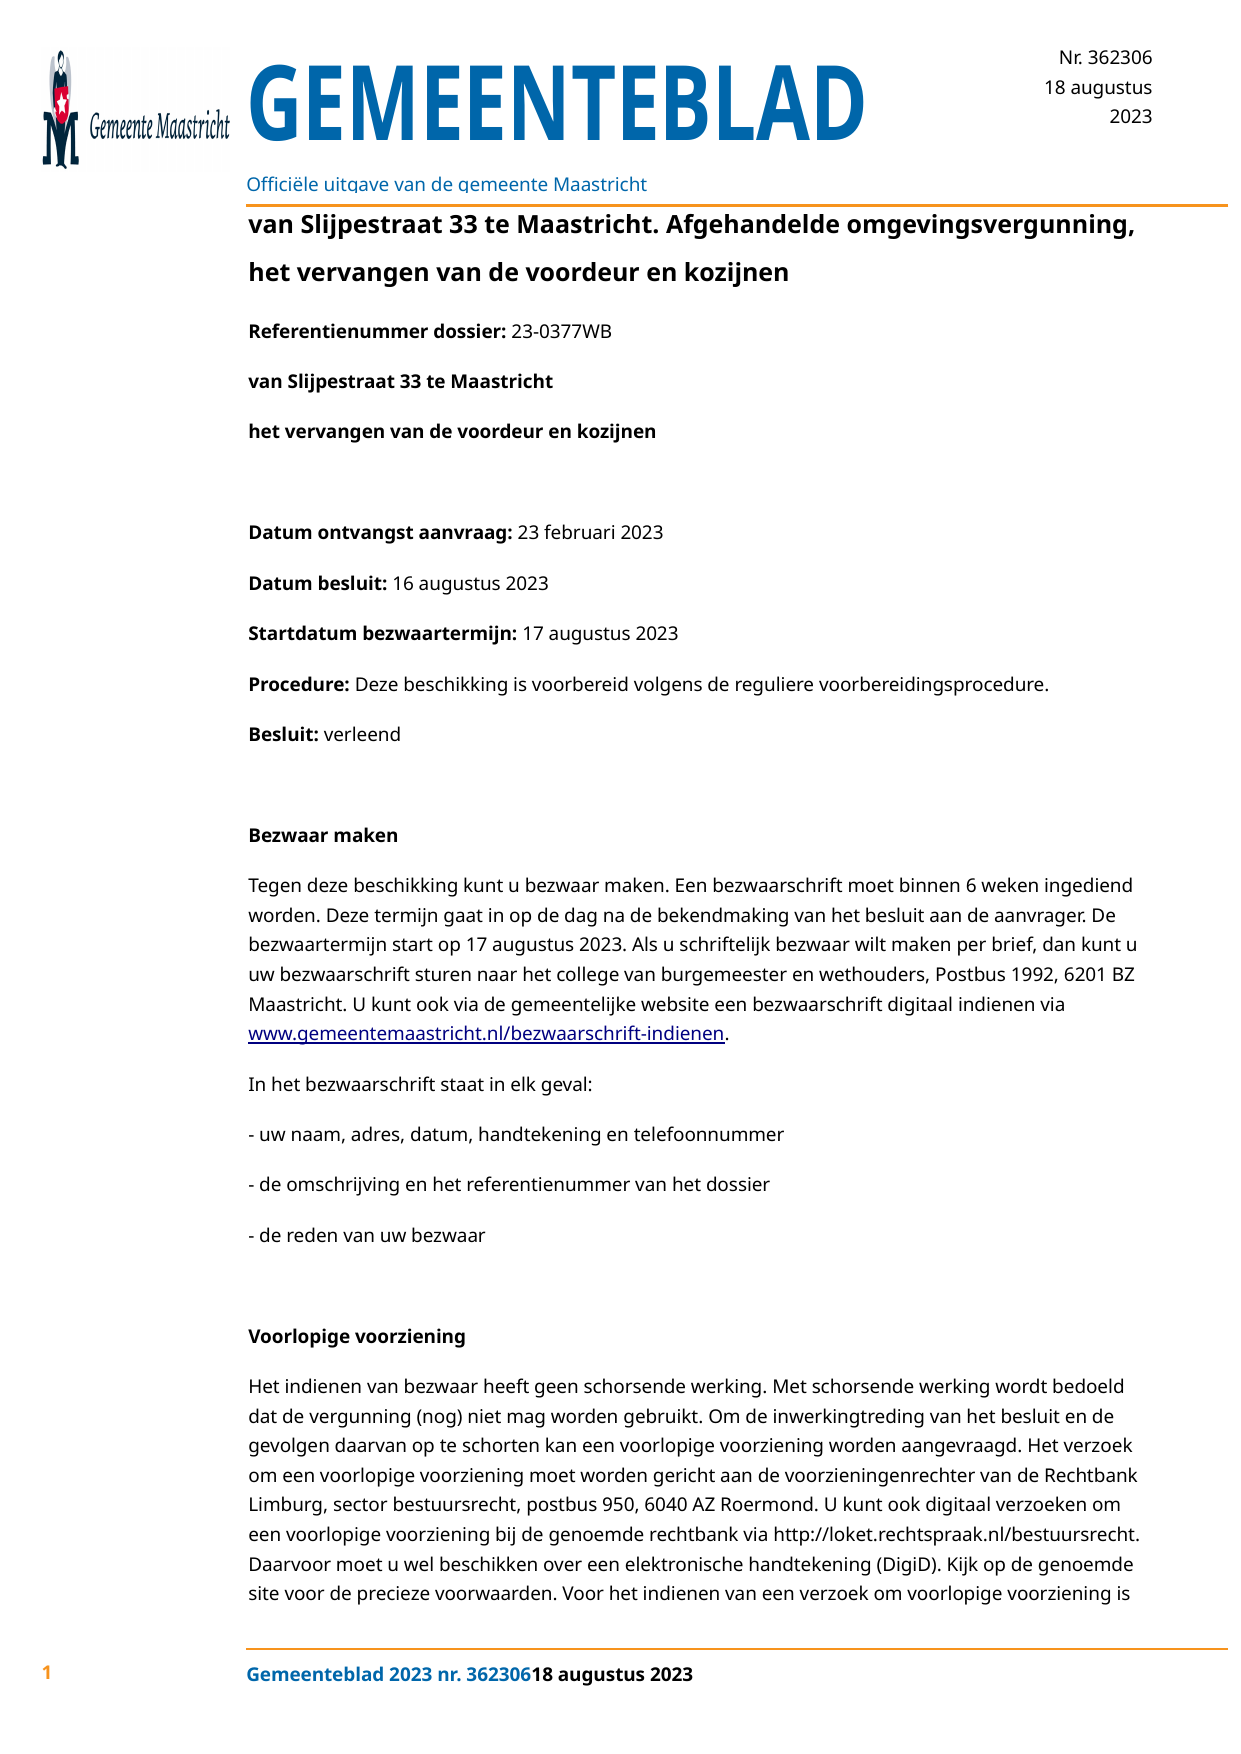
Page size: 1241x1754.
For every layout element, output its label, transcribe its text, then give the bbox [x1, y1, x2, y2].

text Besluit: verleend [248, 721, 1152, 747]
text van Slijpestraat 33 te Maastricht. Afgehandelde omgevingsvergunning, het vervangen van de voordeur en kozijnen [248, 207, 1152, 288]
text Voorlopige voorziening [248, 1323, 1152, 1349]
text - uw naam, adres, datum, handtekening en telefoonnummer [248, 1121, 1152, 1147]
text Bezwaar maken [248, 822, 1152, 848]
text van Slijpestraat 33 te Maastricht [248, 368, 1152, 394]
text Startdatum bezwaartermijn: 17 augustus 2023 [248, 620, 1152, 646]
text In het bezwaarschrift staat in elk geval: [248, 1071, 1152, 1097]
text Datum ontvangst aanvraag: 23 februari 2023 [248, 519, 1152, 545]
text Referentienummer dossier: 23-0377WB [248, 318, 1152, 344]
text - de reden van uw bezwaar [248, 1222, 1152, 1248]
text Het indienen van bezwaar heeft geen schorsende werking. Met schorsende werking wordt bedoeld dat de vergunning (nog) niet mag worden gebruikt. Om de inwerkingtreding van het besluit en de gevolgen daarvan op te schorten kan een voorlopige voorziening worden aangevraagd. Het verzoek om een voorlopige voorziening moet worden gericht aan de voorzieningenrechter van de Rechtbank Limburg, sector bestuursrecht, postbus 950, 6040 AZ Roermond. U kunt ook digitaal verzoeken om een voorlopige voorziening bij de genoemde rechtbank via http://loket.rechtspraak.nl/bestuursrecht. Daarvoor moet u wel beschikken over een elektronische handtekening (DigiD). Kijk op de genoemde site voor de precieze voorwaarden. Voor het indienen van een verzoek om voorlopige voorziening is [248, 1373, 1152, 1606]
text het vervangen van de voordeur en kozijnen [248, 419, 1152, 444]
text Procedure: Deze beschikking is voorbereid volgens de reguliere voorbereidingsprocedure. [248, 671, 1152, 697]
picture [41, 47, 231, 172]
text Datum besluit: 16 augustus 2023 [248, 570, 1152, 596]
text - de omschrijving en het referentienummer van het dossier [248, 1172, 1152, 1197]
text Tegen deze beschikking kunt u bezwaar maken. Een bezwaarschrift moet binnen 6 weken ingediend worden. Deze termijn gaat in op de dag na de bekendmaking van het besluit aan de aanvrager. De bezwaartermijn start op 17 augustus 2023. Als u schriftelijk bezwaar wilt maken per brief, dan kunt u uw bezwaarschrift sturen naar het college van burgemeester en wethouders, Postbus 1992, 6201 BZ Maastricht. U kunt ook via de gemeentelijke website een bezwaarschrift digitaal indienen via www.gemeentemaastricht.nl/bezwaarschrift-indienen. [248, 872, 1152, 1046]
